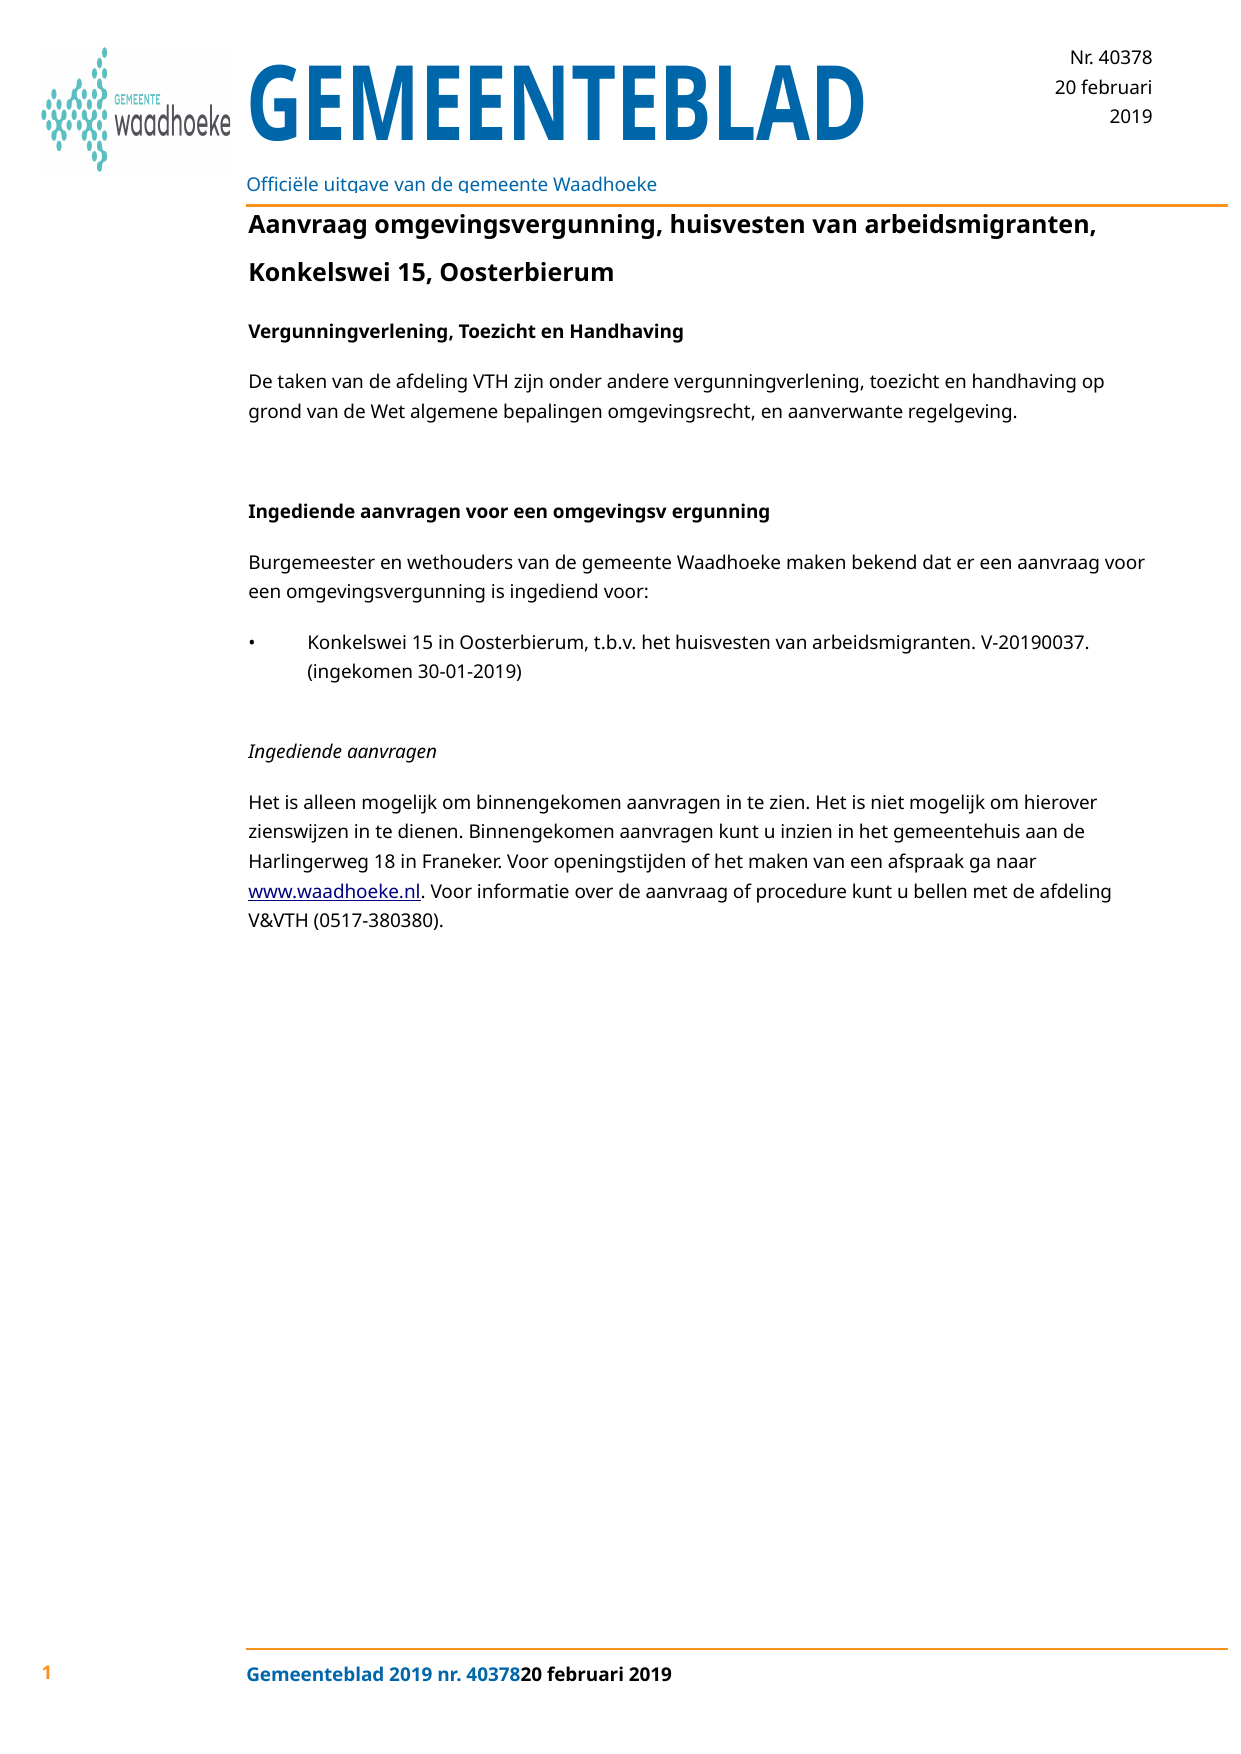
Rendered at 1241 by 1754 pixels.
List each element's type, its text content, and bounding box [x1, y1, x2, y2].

text De taken van de afdeling VTH zijn onder andere vergunningverlening, toezicht en handhaving op grond van de Wet algemene bepalingen omgevingsrecht, en aanverwante regelgeving. [248, 368, 1152, 424]
picture [41, 47, 231, 172]
text Het is alleen mogelijk om binnengekomen aanvragen in te zien. Het is niet mogelijk om hierover zienswijzen in te dienen. Binnengekomen aanvragen kunt u inzien in het gemeentehuis aan de Harlingerweg 18 in Franeker. Voor openingstijden of het maken van een afspraak ga naar www.waadhoeke.nl. Voor informatie over de aanvraag of procedure kunt u bellen met de afdeling V&VTH (0517-380380). [248, 789, 1152, 933]
text Ingediende aanvragen [248, 739, 1152, 764]
text Aanvraag omgevingsvergunning, huisvesten van arbeidsmigranten, Konkelswei 15, Oosterbierum [248, 207, 1152, 288]
list Konkelswei 15 in Oosterbierum, t.b.v. het huisvesten van arbeidsmigranten. V-20190037. (ingekomen 30-01-2019) [248, 629, 1152, 684]
text Burgemeester en wethouders van de gemeente Waadhoeke maken bekend dat er een aanvraag voor een omgevingsvergunning is ingediend voor: [248, 549, 1152, 604]
text Ingediende aanvragen voor een omgevingsv ergunning [248, 499, 1152, 524]
text Vergunningverlening, Toezicht en Handhaving [248, 318, 1152, 344]
